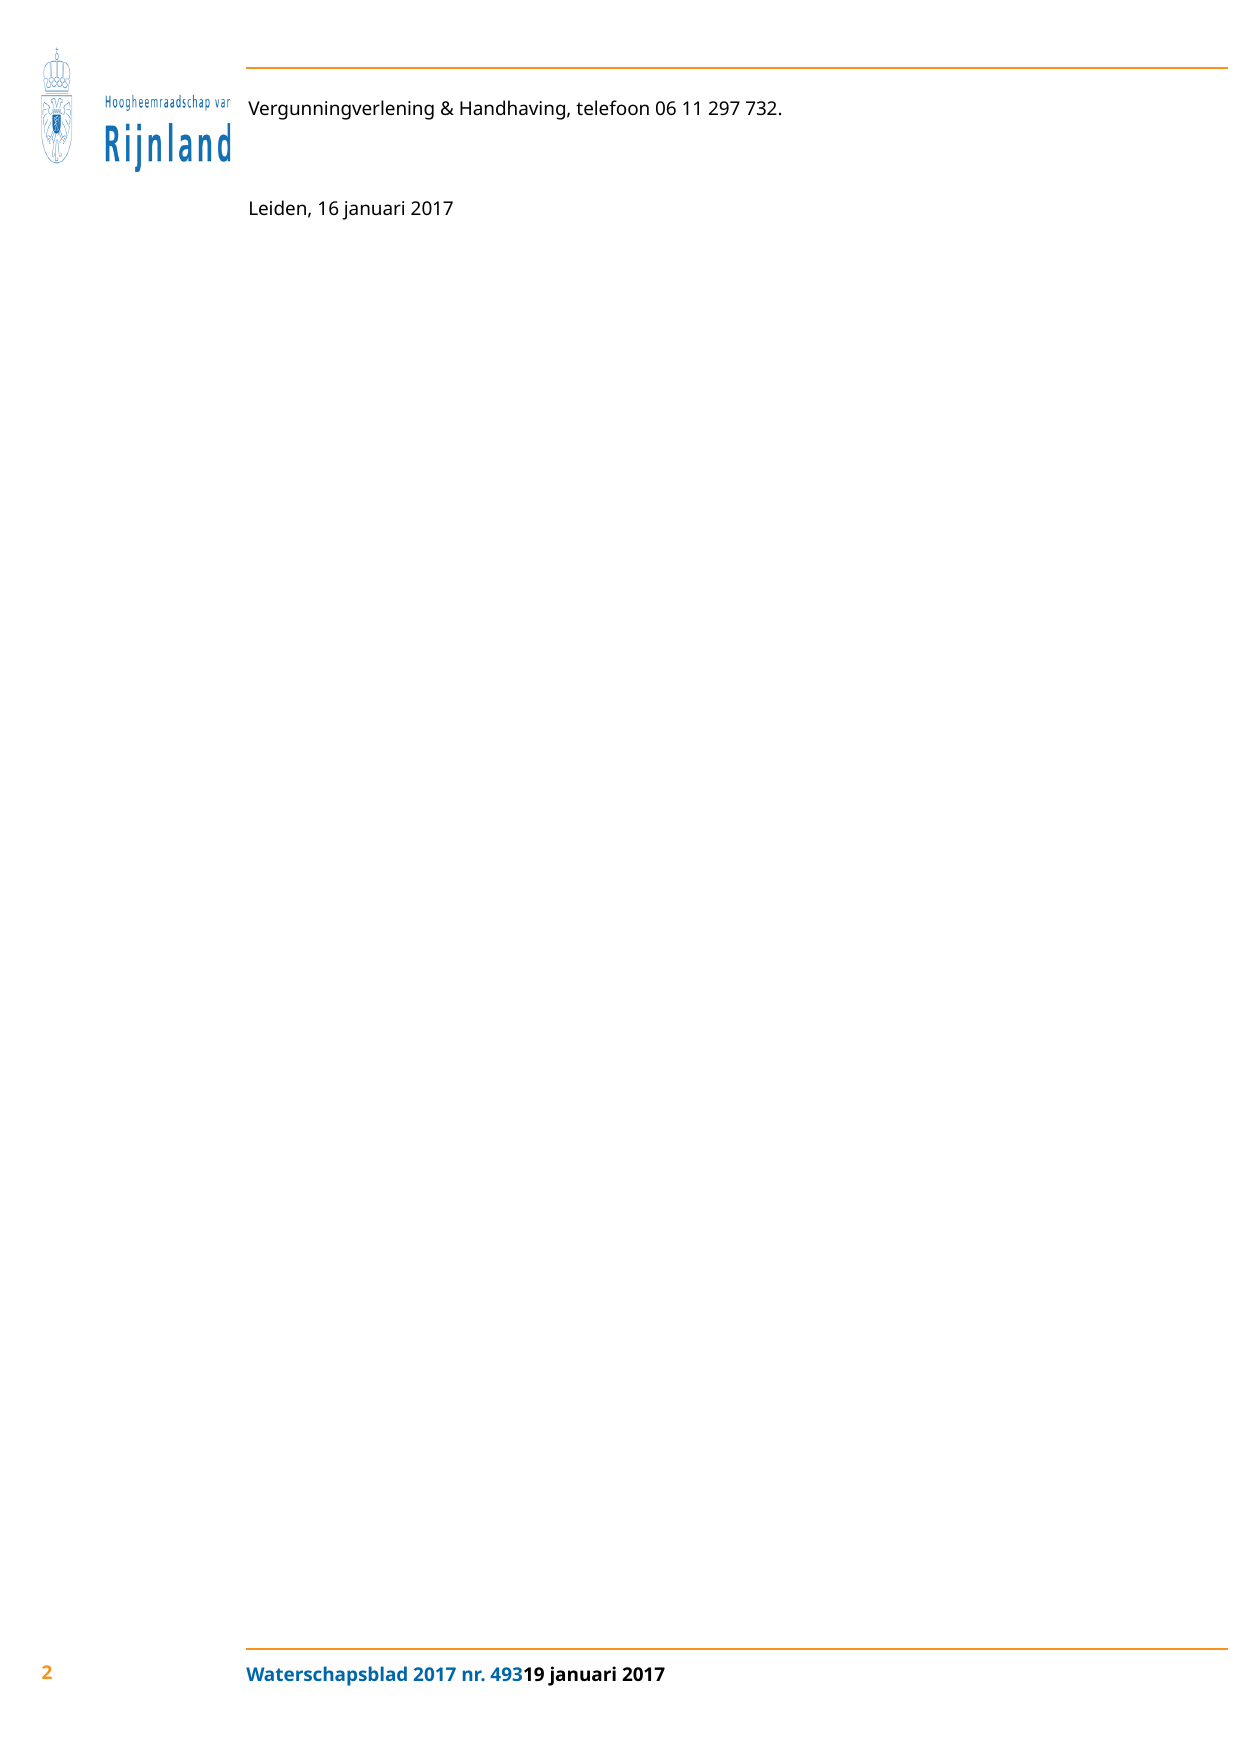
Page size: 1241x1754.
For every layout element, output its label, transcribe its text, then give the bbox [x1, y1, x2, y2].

picture [41, 47, 231, 172]
text Vergunningverlening & Handhaving, telefoon 06 11 297 732. [248, 95, 1152, 121]
text Leiden, 16 januari 2017 [248, 196, 1152, 221]
